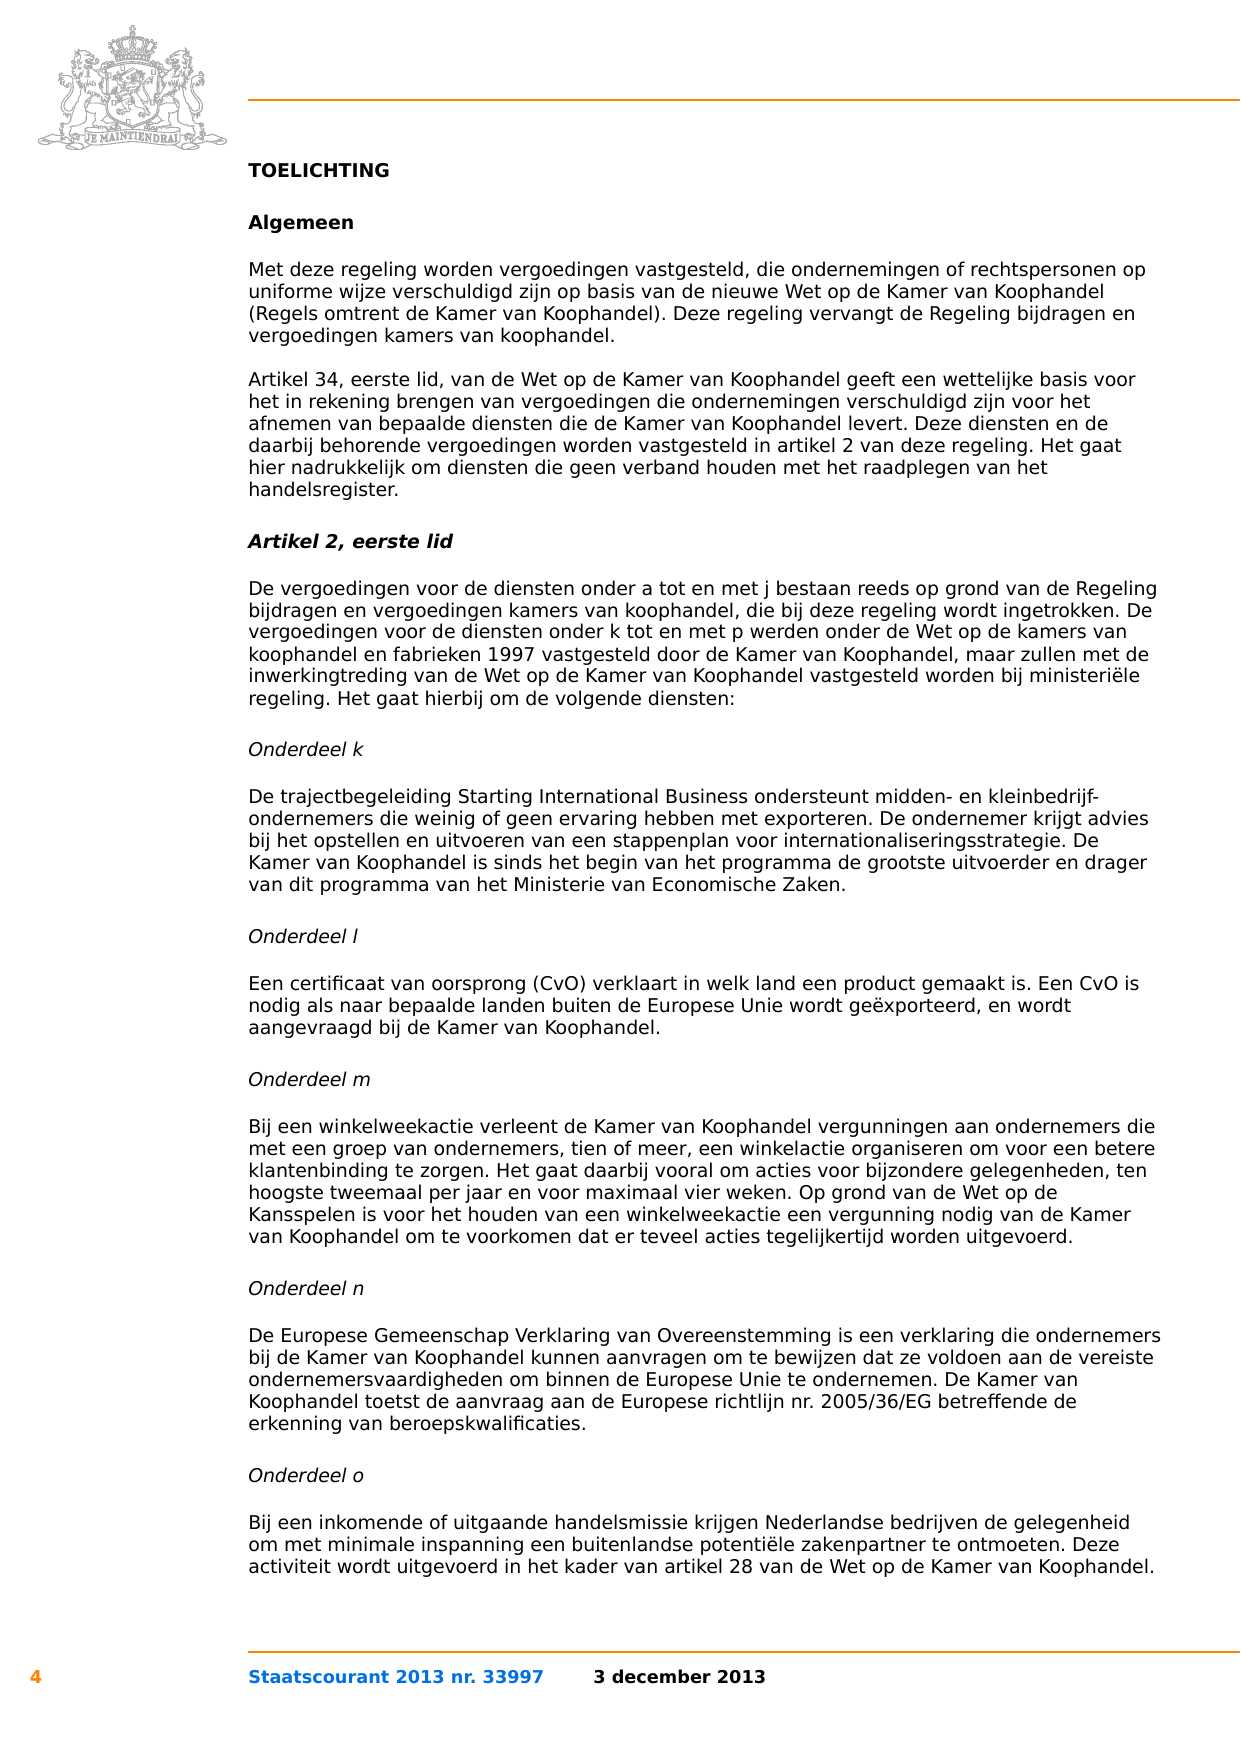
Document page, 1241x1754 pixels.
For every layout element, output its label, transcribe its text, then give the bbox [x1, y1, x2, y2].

subtitle Artikel 2, eerste lid [248, 531, 1163, 552]
subtitle Onderdeel m [248, 1069, 1163, 1091]
subtitle Onderdeel k [248, 739, 1163, 761]
subtitle Onderdeel l [248, 926, 1163, 948]
text Artikel 34, eerste lid, van de Wet op de Kamer van Koophandel geeft een wettelijke basis voor het in rekening brengen van vergoedingen die ondernemingen verschuldigd zijn voor het afnemen van bepaalde diensten die de Kamer van Koophandel levert. Deze diensten en de daarbij behorende vergoedingen worden vastgesteld in artikel 2 van deze regeling. Het gaat hier nadrukkelijk om diensten die geen verband houden met het raadplegen van het handelsregister. [248, 369, 1163, 501]
subtitle Onderdeel n [248, 1278, 1163, 1300]
text Met deze regeling worden vergoedingen vastgesteld, die ondernemingen of rechtspersonen op uniforme wijze verschuldigd zijn op basis van de nieuwe Wet op de Kamer van Koophandel (Regels omtrent de Kamer van Koophandel). Deze regeling vervangt de Regeling bijdragen en vergoedingen kamers van koophandel. [248, 259, 1163, 347]
text Bij een inkomende of uitgaande handelsmissie krijgen Nederlandse bedrijven de gelegenheid om met minimale inspanning een buitenlandse potentiële zakenpartner te ontmoeten. Deze activiteit wordt uitgevoerd in het kader van artikel 28 van de Wet op de Kamer van Koophandel. [248, 1512, 1163, 1578]
text De Europese Gemeenschap Verklaring van Overeenstemming is een verklaring die ondernemers bij de Kamer van Koophandel kunnen aanvragen om te bewijzen dat ze voldoen aan de vereiste ondernemersvaardigheden om binnen de Europese Unie te ondernemen. De Kamer van Koophandel toetst de aanvraag aan de Europese richtlijn nr. 2005/36/EG betreffende de erkenning van beroepskwalificaties. [248, 1325, 1163, 1435]
subtitle Algemeen [248, 212, 1163, 234]
text Bij een winkelweekactie verleent de Kamer van Koophandel vergunningen aan ondernemers die met een groep van ondernemers, tien of meer, een winkelactie organiseren om voor een betere klantenbinding te zorgen. Het gaat daarbij vooral om acties voor bijzondere gelegenheden, ten hoogste tweemaal per jaar en voor maximaal vier weken. Op grond van de Wet op de Kansspelen is voor het houden van een winkelweekactie een vergunning nodig van de Kamer van Koophandel om te voorkomen dat er teveel acties tegelijkertijd worden uitgevoerd. [248, 1116, 1163, 1248]
subtitle TOELICHTING [248, 160, 1163, 182]
text De trajectbegeleiding Starting International Business ondersteunt midden- en kleinbedrijf-ondernemers die weinig of geen ervaring hebben met exporteren. De ondernemer krijgt advies bij het opstellen en uitvoeren van een stappenplan voor internationaliseringsstrategie. De Kamer van Koophandel is sinds het begin van het programma de grootste uitvoerder en drager van dit programma van het Ministerie van Economische Zaken. [248, 786, 1163, 896]
text De vergoedingen voor de diensten onder a tot en met j bestaan reeds op grond van de Regeling bijdragen en vergoedingen kamers van koophandel, die bij deze regeling wordt ingetrokken. De vergoedingen voor de diensten onder k tot en met p werden onder de Wet op de kamers van koophandel en fabrieken 1997 vastgesteld door de Kamer van Koophandel, maar zullen met de inwerkingtreding van de Wet op de Kamer van Koophandel vastgesteld worden bij ministeriële regeling. Het gaat hierbij om de volgende diensten: [248, 577, 1163, 709]
text Een certificaat van oorsprong (CvO) verklaart in welk land een product gemaakt is. Een CvO is nodig als naar bepaalde landen buiten de Europese Unie wordt geëxporteerd, en wordt aangevraagd bij de Kamer van Koophandel. [248, 973, 1163, 1039]
picture [38, 25, 227, 150]
subtitle Onderdeel o [248, 1465, 1163, 1487]
